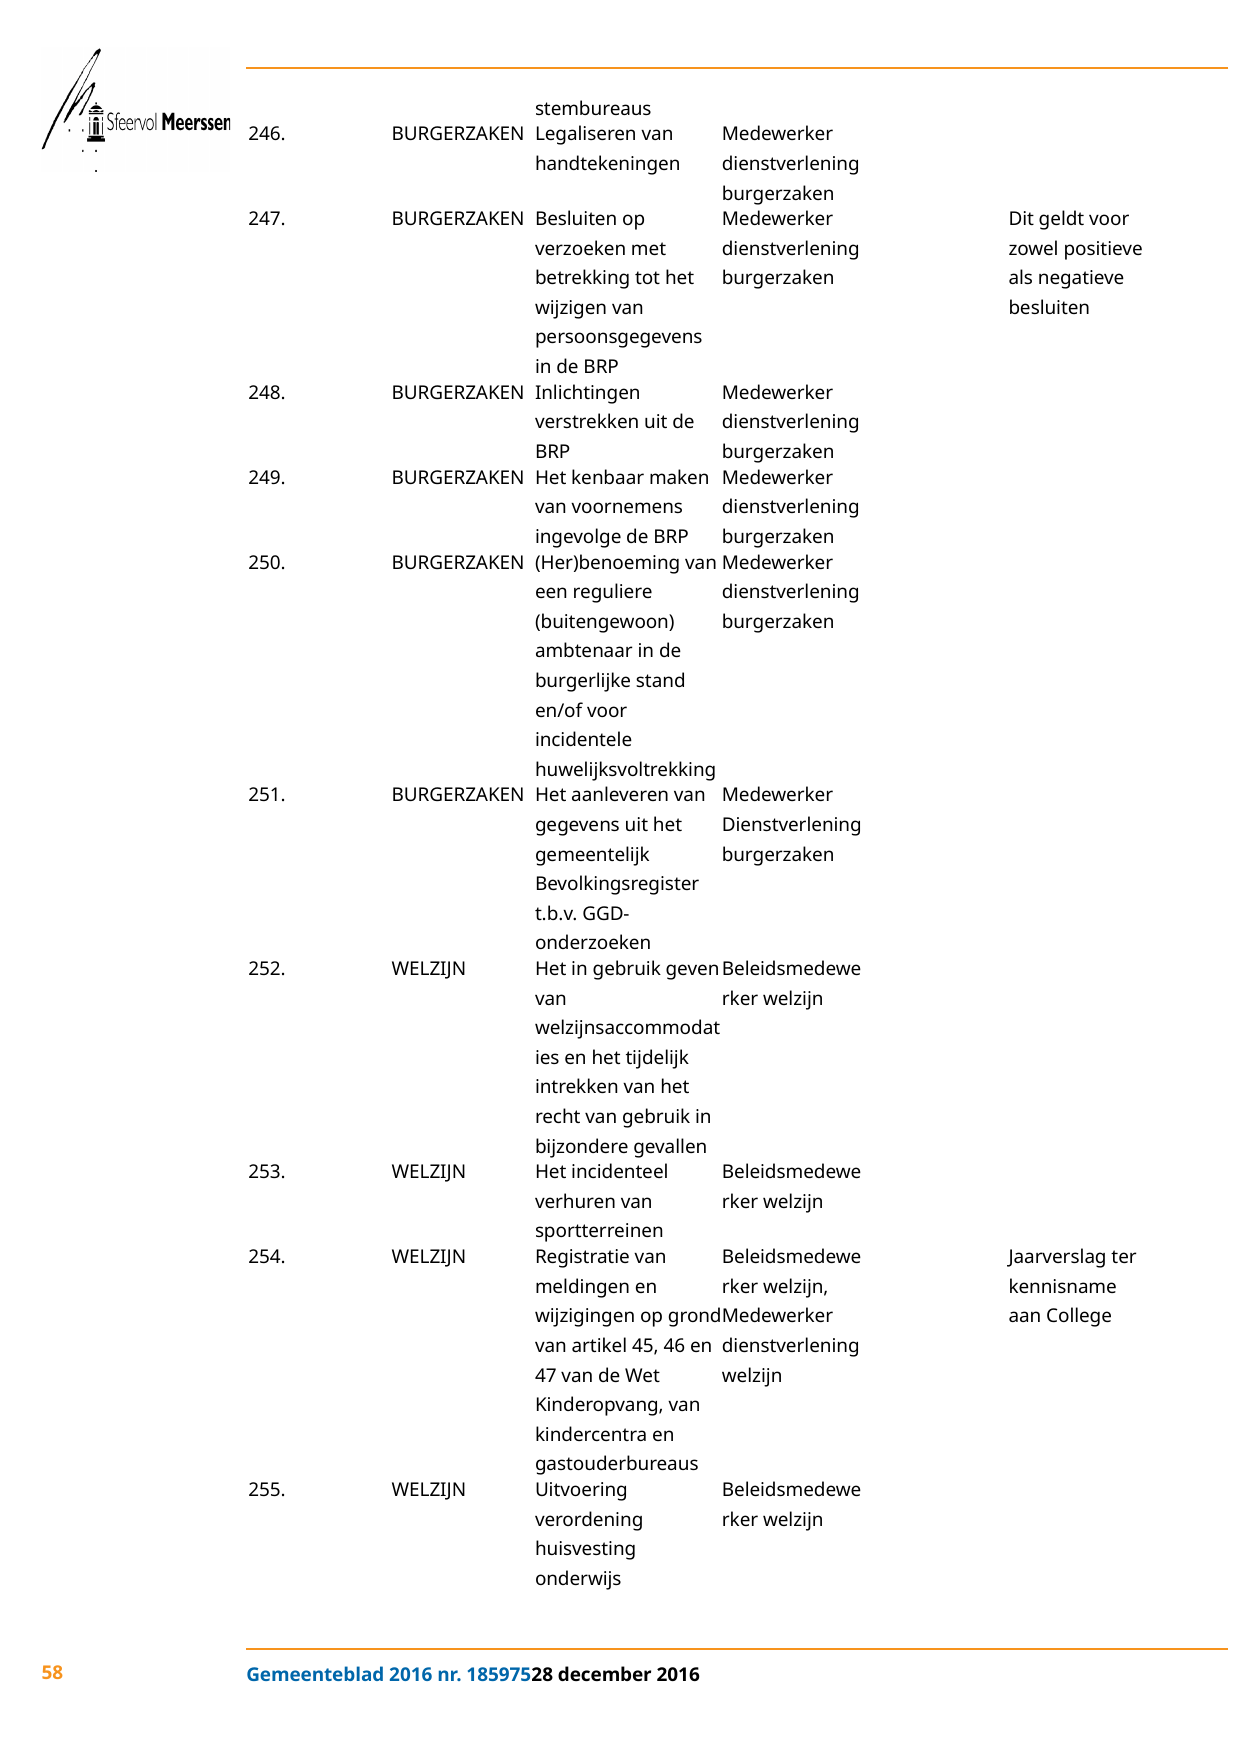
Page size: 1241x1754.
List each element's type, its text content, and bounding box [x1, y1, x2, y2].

table_cell [865, 1159, 1008, 1243]
table_cell Medewerker dienstverlening burgerzaken [722, 549, 865, 782]
table_cell [1008, 95, 1152, 121]
table_cell [865, 955, 1008, 1158]
table_cell [865, 379, 1008, 464]
table_cell Besluiten op verzoeken met betrekking tot het wijzigen van persoonsgegevens in de BRP [535, 205, 722, 379]
table_cell WELZIJN [391, 1476, 535, 1591]
table_cell Het kenbaar maken van voornemens ingevolge de BRP [535, 464, 722, 549]
table_cell WELZIJN [391, 1159, 535, 1243]
table_cell BURGERZAKEN [391, 121, 535, 205]
table_cell [865, 549, 1008, 782]
table_cell WELZIJN [391, 1244, 535, 1476]
table_cell Registratie van meldingen en wijzigingen op grond van artikel 45, 46 en 47 van de Wet Kinderopvang, van kindercentra en gastouderbureaus [535, 1244, 722, 1476]
table_cell [1008, 955, 1152, 1158]
table_cell 254. [248, 1244, 391, 1476]
table_cell [865, 782, 1008, 955]
table_cell Medewerker Dienstverlening burgerzaken [722, 782, 865, 955]
table_cell [391, 95, 535, 121]
table_cell [865, 1476, 1008, 1591]
table_cell [1008, 1159, 1152, 1243]
table_cell stembureaus [535, 95, 722, 121]
table_cell [248, 95, 391, 121]
table_cell WELZIJN [391, 955, 535, 1158]
table_cell [865, 205, 1008, 379]
table_cell [865, 1244, 1008, 1476]
table_cell Uitvoering verordening huisvesting onderwijs [535, 1476, 722, 1591]
table_cell [865, 464, 1008, 549]
table_cell Medewerker dienstverlening burgerzaken [722, 464, 865, 549]
table_cell BURGERZAKEN [391, 379, 535, 464]
table_cell [1008, 379, 1152, 464]
table_cell Beleidsmedewerker welzijn, Medewerker dienstverlening welzijn [722, 1244, 865, 1476]
table_cell [865, 121, 1008, 205]
table_cell [865, 95, 1008, 121]
table_cell 247. [248, 205, 391, 379]
table_cell Jaarverslag ter kennisname aan College [1008, 1244, 1152, 1476]
table_cell 253. [248, 1159, 391, 1243]
table_cell Het in gebruik geven van welzijnsaccommodaties en het tijdelijk intrekken van het recht van gebruik in bijzondere gevallen [535, 955, 722, 1158]
table_cell BURGERZAKEN [391, 549, 535, 782]
table_cell BURGERZAKEN [391, 205, 535, 379]
table_cell [1008, 782, 1152, 955]
table_cell 255. [248, 1476, 391, 1591]
table_cell (Her)benoeming van een reguliere (buitengewoon) ambtenaar in de burgerlijke stand en/of voor incidentele huwelijksvoltrekking [535, 549, 722, 782]
table_cell Beleidsmedewerker welzijn [722, 955, 865, 1158]
table_cell Medewerker dienstverlening burgerzaken [722, 379, 865, 464]
table_cell [1008, 464, 1152, 549]
table_cell 249. [248, 464, 391, 549]
picture [41, 47, 231, 172]
table_cell Legaliseren van handtekeningen [535, 121, 722, 205]
table_cell Inlichtingen verstrekken uit de BRP [535, 379, 722, 464]
table_cell Medewerker dienstverlening burgerzaken [722, 205, 865, 379]
table_cell 251. [248, 782, 391, 955]
table_cell [1008, 1476, 1152, 1591]
table_cell [1008, 549, 1152, 782]
table_cell [722, 95, 865, 121]
table_cell 248. [248, 379, 391, 464]
table_cell Beleidsmedewerker welzijn [722, 1476, 865, 1591]
table_cell Dit geldt voor zowel positieve als negatieve besluiten [1008, 205, 1152, 379]
table_cell Het aanleveren van gegevens uit het gemeentelijk Bevolkingsregister t.b.v. GGD-onderzoeken [535, 782, 722, 955]
table_cell BURGERZAKEN [391, 464, 535, 549]
table_cell 250. [248, 549, 391, 782]
table_cell Het incidenteel verhuren van sportterreinen [535, 1159, 722, 1243]
table_cell 252. [248, 955, 391, 1158]
table_cell Beleidsmedewerker welzijn [722, 1159, 865, 1243]
table_cell [1008, 121, 1152, 205]
table_cell Medewerker dienstverlening burgerzaken [722, 121, 865, 205]
table_cell BURGERZAKEN [391, 782, 535, 955]
table_cell 246. [248, 121, 391, 205]
